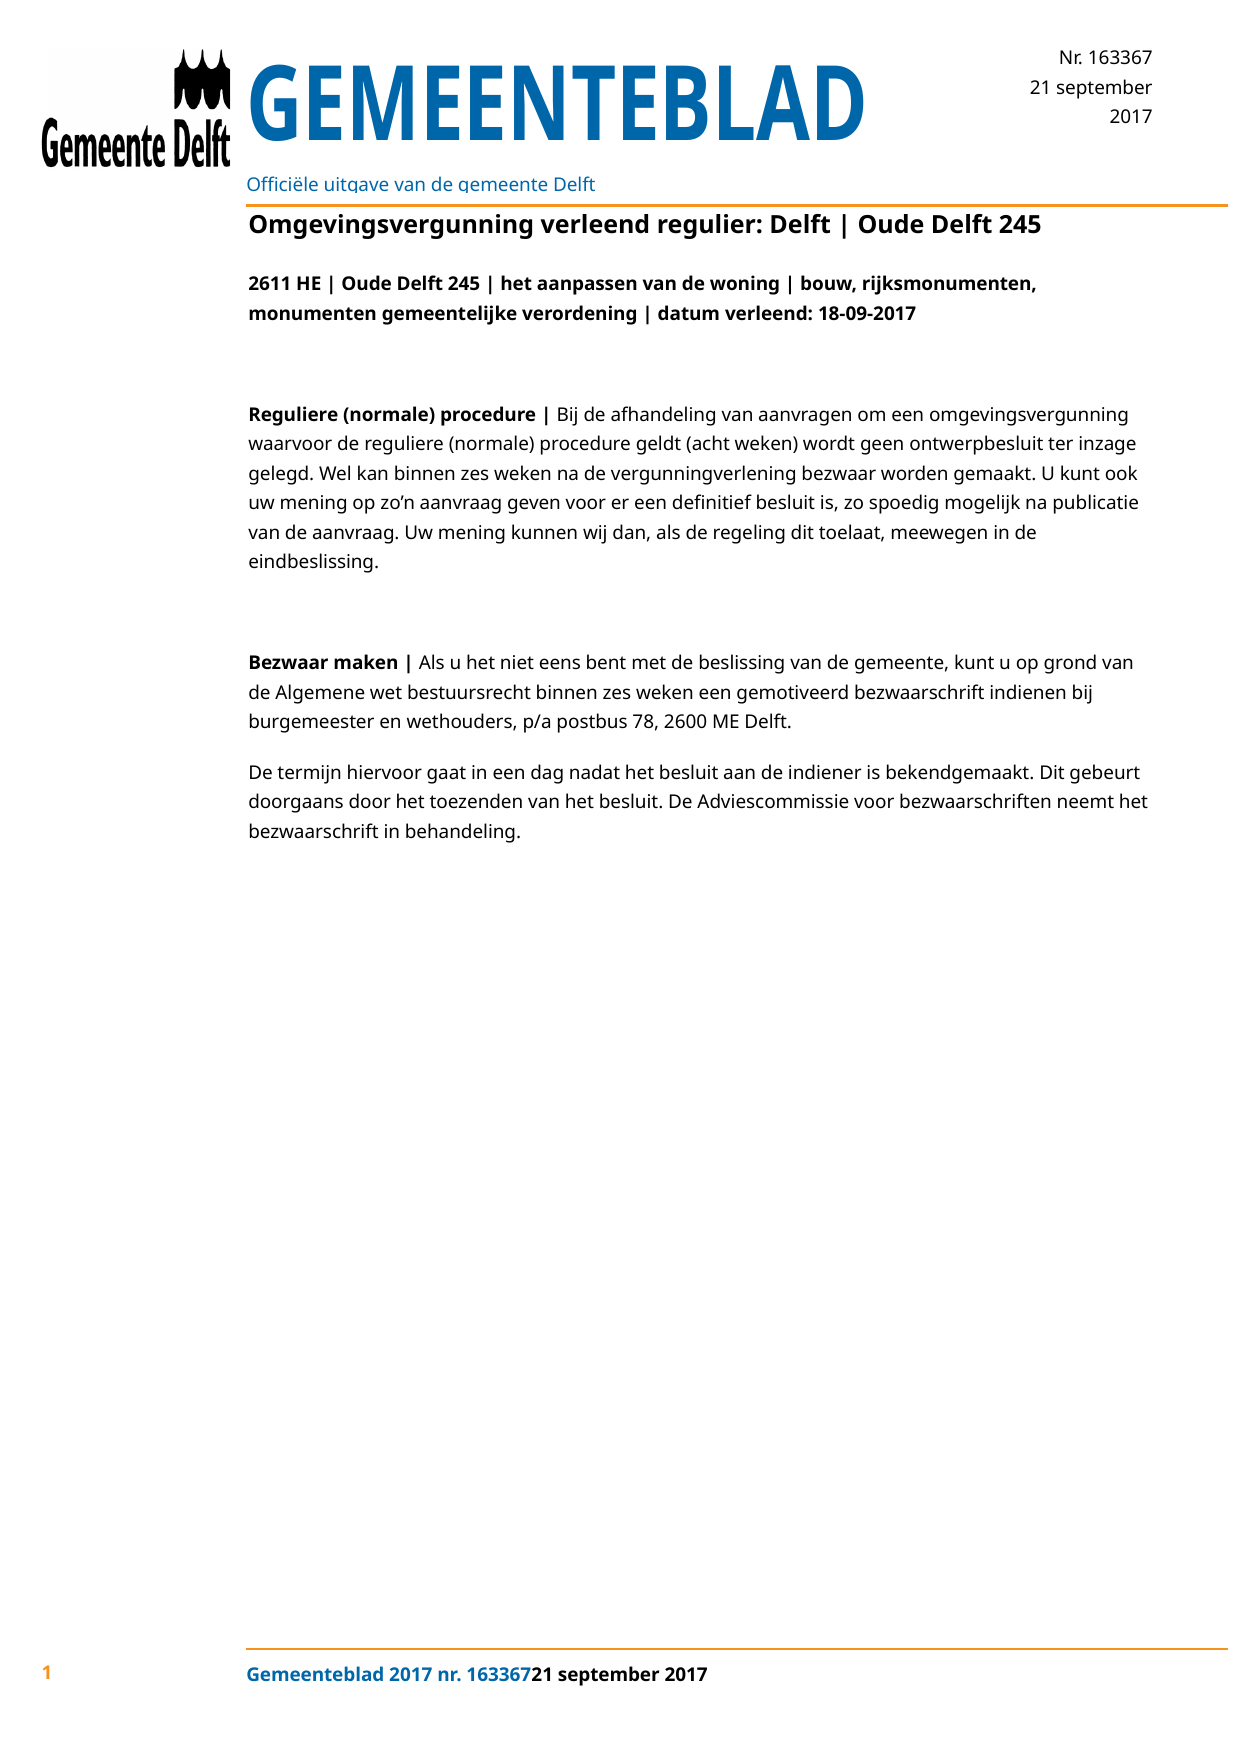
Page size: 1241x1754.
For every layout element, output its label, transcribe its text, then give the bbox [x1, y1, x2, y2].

text 2611 HE | Oude Delft 245 | het aanpassen van de woning | bouw, rijksmonumenten, monumenten gemeentelijke verordening | datum verleend: 18-09-2017 [248, 270, 1152, 326]
text Bezwaar maken | Als u het niet eens bent met de beslissing van de gemeente, kunt u op grond van de Algemene wet bestuursrecht binnen zes weken een gemotiveerd bezwaarschrift indienen bij burgemeester en wethouders, p/a postbus 78, 2600 ME Delft. [248, 649, 1152, 734]
picture [41, 47, 231, 172]
text Reguliere (normale) procedure | Bij de afhandeling van aanvragen om een omgevingsvergunning waarvoor de reguliere (normale) procedure geldt (acht weken) wordt geen ontwerpbesluit ter inzage gelegd. Wel kan binnen zes weken na de vergunningverlening bezwaar worden gemaakt. U kunt ook uw mening op zo’n aanvraag geven voor er een definitief besluit is, zo spoedig mogelijk na publicatie van de aanvraag. Uw mening kunnen wij dan, als de regeling dit toelaat, meewegen in de eindbeslissing. [248, 401, 1152, 574]
text De termijn hiervoor gaat in een dag nadat het besluit aan de indiener is bekendgemaakt. Dit gebeurt doorgaans door het toezenden van het besluit. De Adviescommissie voor bezwaarschriften neemt het bezwaarschrift in behandeling. [248, 759, 1152, 844]
text Omgevingsvergunning verleend regulier: Delft | Oude Delft 245 [248, 207, 1152, 241]
